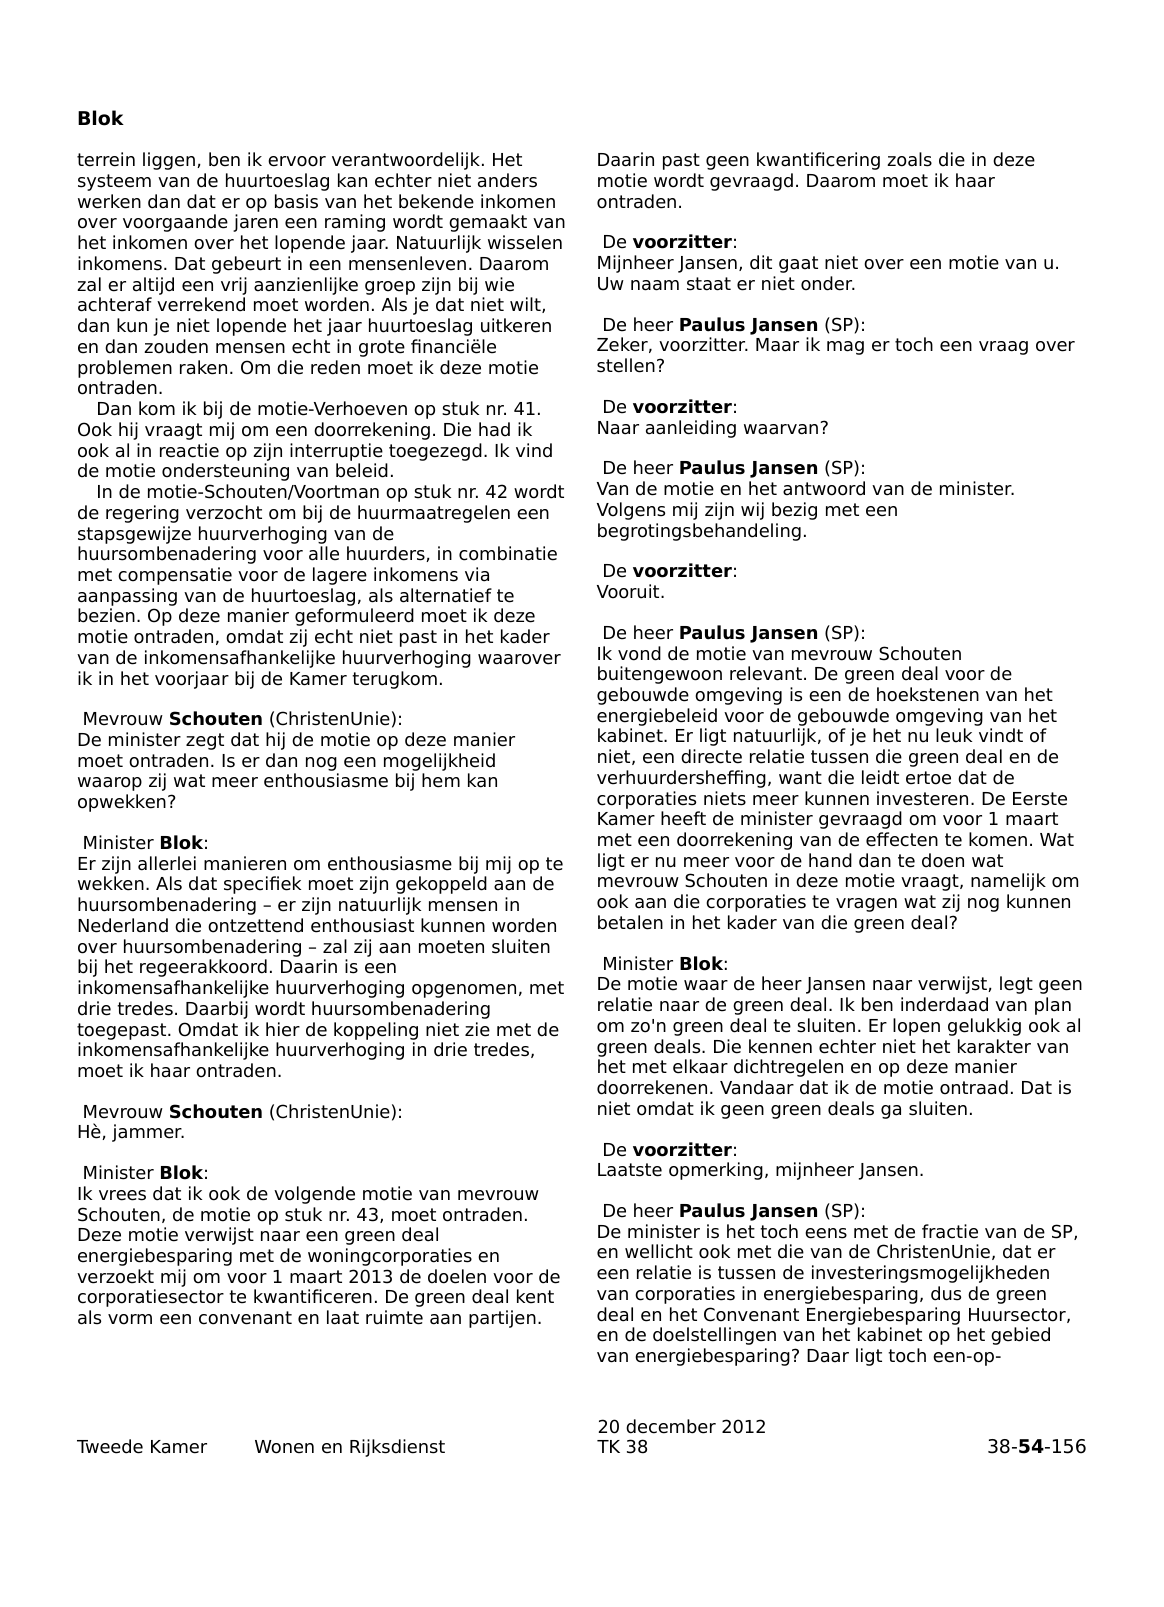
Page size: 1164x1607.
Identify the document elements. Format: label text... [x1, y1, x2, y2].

text Ik vond de motie van mevrouw Schouten buitengewoon relevant. De green deal voor de gebouwde omgeving is een de hoekstenen van het energiebeleid voor de gebouwde omgeving van het kabinet. Er ligt natuurlijk, of je het nu leuk vindt of niet, een directe relatie tussen die green deal en de verhuurdersheffing, want die leidt ertoe dat de corporaties niets meer kunnen investeren. De Eerste Kamer heeft de minister gevraagd om voor 1 maart met een doorrekening van de effecten te komen. Wat ligt er nu meer voor de hand dan te doen wat mevrouw Schouten in deze motie vraagt, namelijk om ook aan die corporaties te vragen wat zij nog kunnen betalen in het kader van die green deal? [596, 643, 1087, 933]
text De minister is het toch eens met de fractie van de SP, en wellicht ook met die van de ChristenUnie, dat er een relatie is tussen de investeringsmogelijkheden van corporaties in energiebesparing, dus de green deal en het Convenant Energiebesparing Huursector, en de doelstellingen van het kabinet op het gebied van energiebesparing? Daar ligt toch een-op- [596, 1222, 1087, 1367]
text Daarin past geen kwantificering zoals die in deze motie wordt gevraagd. Daarom moet ik haar ontraden. [596, 150, 1087, 212]
text Minister Blok: [77, 833, 567, 853]
text De heer Paulus Jansen (SP): [596, 1201, 1087, 1222]
text Mevrouw Schouten (ChristenUnie): [77, 709, 567, 730]
text De heer Paulus Jansen (SP): [596, 458, 1087, 479]
text Laatste opmerking, mijnheer Jansen. [596, 1160, 1087, 1181]
text Hè, jammer. [77, 1122, 567, 1143]
text De voorzitter: [596, 397, 1087, 417]
text Mijnheer Jansen, dit gaat niet over een motie van u. Uw naam staat er niet onder. [596, 253, 1087, 294]
text Ik vrees dat ik ook de volgende motie van mevrouw Schouten, de motie op stuk nr. 43, moet ontraden. Deze motie verwijst naar een green deal energiebesparing met de woningcorporaties en verzoekt mij om voor 1 maart 2013 de doelen voor de corporatiesector te kwantificeren. De green deal kent als vorm een convenant en laat ruimte aan partijen. [77, 1184, 567, 1329]
text Vooruit. [596, 582, 1087, 603]
text De voorzitter: [596, 232, 1087, 253]
text terrein liggen, ben ik ervoor verantwoordelijk. Het systeem van de huurtoeslag kan echter niet anders werken dan dat er op basis van het bekende inkomen over voorgaande jaren een raming wordt gemaakt van het inkomen over het lopende jaar. Natuurlijk wisselen inkomens. Dat gebeurt in een mensenleven. Daarom zal er altijd een vrij aanzienlijke groep zijn bij wie achteraf verrekend moet worden. Als je dat niet wilt, dan kun je niet lopende het jaar huurtoeslag uitkeren en dan zouden mensen echt in grote financiële problemen raken. Om die reden moet ik deze motie ontraden. [77, 150, 567, 399]
text Dan kom ik bij de motie-Verhoeven op stuk nr. 41. Ook hij vraagt mij om een doorrekening. Die had ik ook al in reactie op zijn interruptie toegezegd. Ik vind de motie ondersteuning van beleid. [77, 399, 567, 482]
text De voorzitter: [596, 1139, 1087, 1160]
text De heer Paulus Jansen (SP): [596, 314, 1087, 335]
text Zeker, voorzitter. Maar ik mag er toch een vraag over stellen? [596, 335, 1087, 377]
text De voorzitter: [596, 561, 1087, 582]
text Minister Blok: [596, 953, 1087, 974]
text Mevrouw Schouten (ChristenUnie): [77, 1102, 567, 1122]
text Minister Blok: [77, 1163, 567, 1184]
text In de motie-Schouten/Voortman op stuk nr. 42 wordt de regering verzocht om bij de huurmaatregelen een stapsgewijze huurverhoging van de huursombenadering voor alle huurders, in combinatie met compensatie voor de lagere inkomens via aanpassing van de huurtoeslag, als alternatief te bezien. Op deze manier geformuleerd moet ik deze motie ontraden, omdat zij echt niet past in het kader van de inkomensafhankelijke huurverhoging waarover ik in het voorjaar bij de Kamer terugkom. [77, 482, 567, 689]
text Van de motie en het antwoord van de minister. Volgens mij zijn wij bezig met een begrotingsbehandeling. [596, 479, 1087, 541]
text De motie waar de heer Jansen naar verwijst, legt geen relatie naar de green deal. Ik ben inderdaad van plan om zo'n green deal te sluiten. Er lopen gelukkig ook al green deals. Die kennen echter niet het karakter van het met elkaar dichtregelen en op deze manier doorrekenen. Vandaar dat ik de motie ontraad. Dat is niet omdat ik geen green deals ga sluiten. [596, 974, 1087, 1119]
text Er zijn allerlei manieren om enthousiasme bij mij op te wekken. Als dat specifiek moet zijn gekoppeld aan de huursombenadering – er zijn natuurlijk mensen in Nederland die ontzettend enthousiast kunnen worden over huursombenadering – zal zij aan moeten sluiten bij het regeerakkoord. Daarin is een inkomensafhankelijke huurverhoging opgenomen, met drie tredes. Daarbij wordt huursombenadering toegepast. Omdat ik hier de koppeling niet zie met de inkomensafhankelijke huurverhoging in drie tredes, moet ik haar ontraden. [77, 853, 567, 1082]
text De heer Paulus Jansen (SP): [596, 623, 1087, 643]
text De minister zegt dat hij de motie op deze manier moet ontraden. Is er dan nog een mogelijkheid waarop zij wat meer enthousiasme bij hem kan opwekken? [77, 730, 567, 813]
text Naar aanleiding waarvan? [596, 417, 1087, 438]
